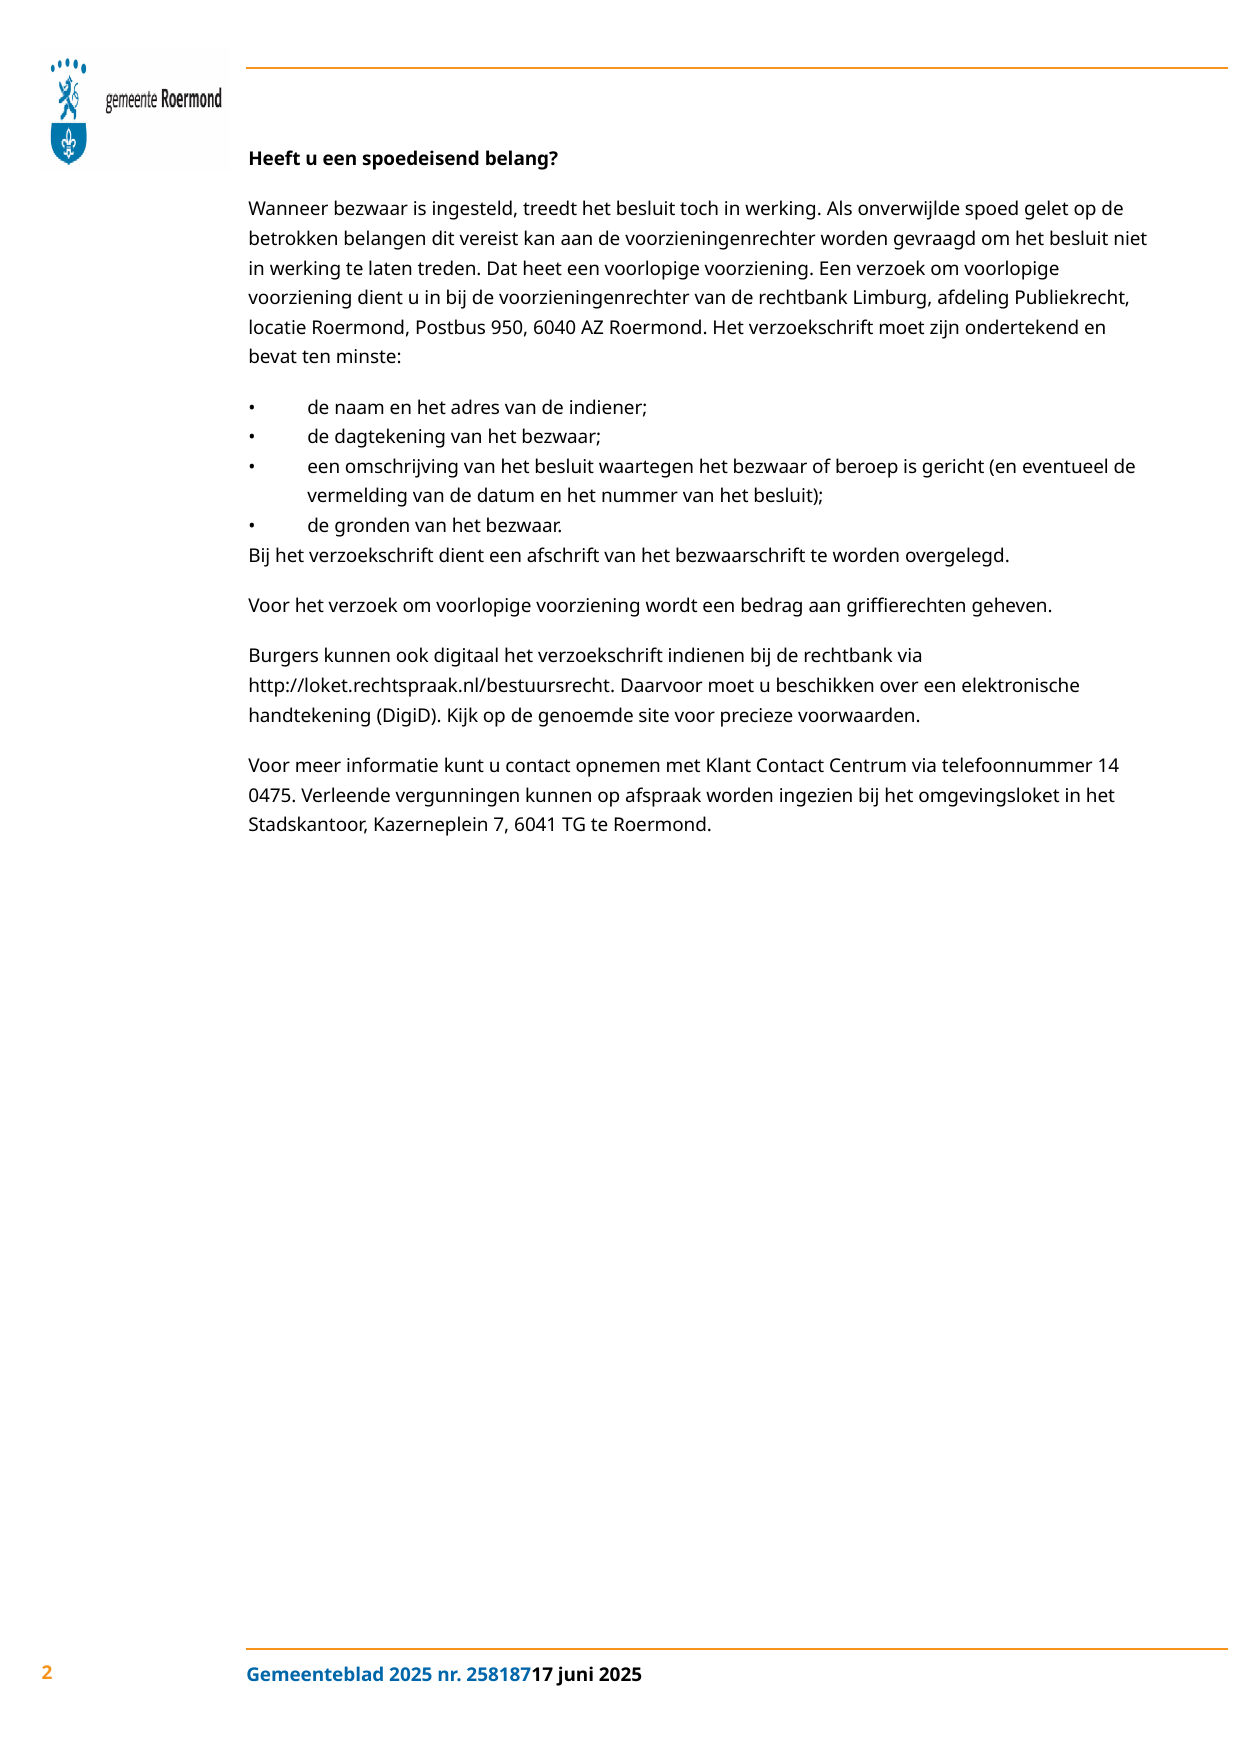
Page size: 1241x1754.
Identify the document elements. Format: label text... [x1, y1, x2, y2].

text Burgers kunnen ook digitaal het verzoekschrift indienen bij de rechtbank via http://loket.rechtspraak.nl/bestuursrecht. Daarvoor moet u beschikken over een elektronische handtekening (DigiD). Kijk op de genoemde site voor precieze voorwaarden. [248, 643, 1152, 728]
text Wanneer bezwaar is ingesteld, treedt het besluit toch in werking. Als onverwijlde spoed gelet op de betrokken belangen dit vereist kan aan de voorzieningenrechter worden gevraagd om het besluit niet in werking te laten treden. Dat heet een voorlopige voorziening. Een verzoek om voorlopige voorziening dient u in bij de voorzieningenrechter van de rechtbank Limburg, afdeling Publiekrecht, locatie Roermond, Postbus 950, 6040 AZ Roermond. Het verzoekschrift moet zijn ondertekend en bevat ten minste: [248, 196, 1152, 369]
picture [41, 47, 231, 172]
text Voor meer informatie kunt u contact opnemen met Klant Contact Centrum via telefoonnummer 14 0475. Verleende vergunningen kunnen op afspraak worden ingezien bij het omgevingsloket in het Stadskantoor, Kazerneplein 7, 6041 TG te Roermond. [248, 752, 1152, 837]
list de dagtekening van het bezwaar; [248, 423, 1152, 449]
list de gronden van het bezwaar. [248, 512, 1152, 538]
text Voor het verzoek om voorlopige voorziening wordt een bedrag aan griffierechten geheven. [248, 592, 1152, 618]
list een omschrijving van het besluit waartegen het bezwaar of beroep is gericht (en eventueel de vermelding van de datum en het nummer van het besluit); [248, 453, 1152, 508]
text Bij het verzoekschrift dient een afschrift van het bezwaarschrift te worden overgelegd. [248, 542, 1152, 568]
text Heeft u een spoedeisend belang? [248, 145, 1152, 171]
list de naam en het adres van de indiener; [248, 394, 1152, 420]
